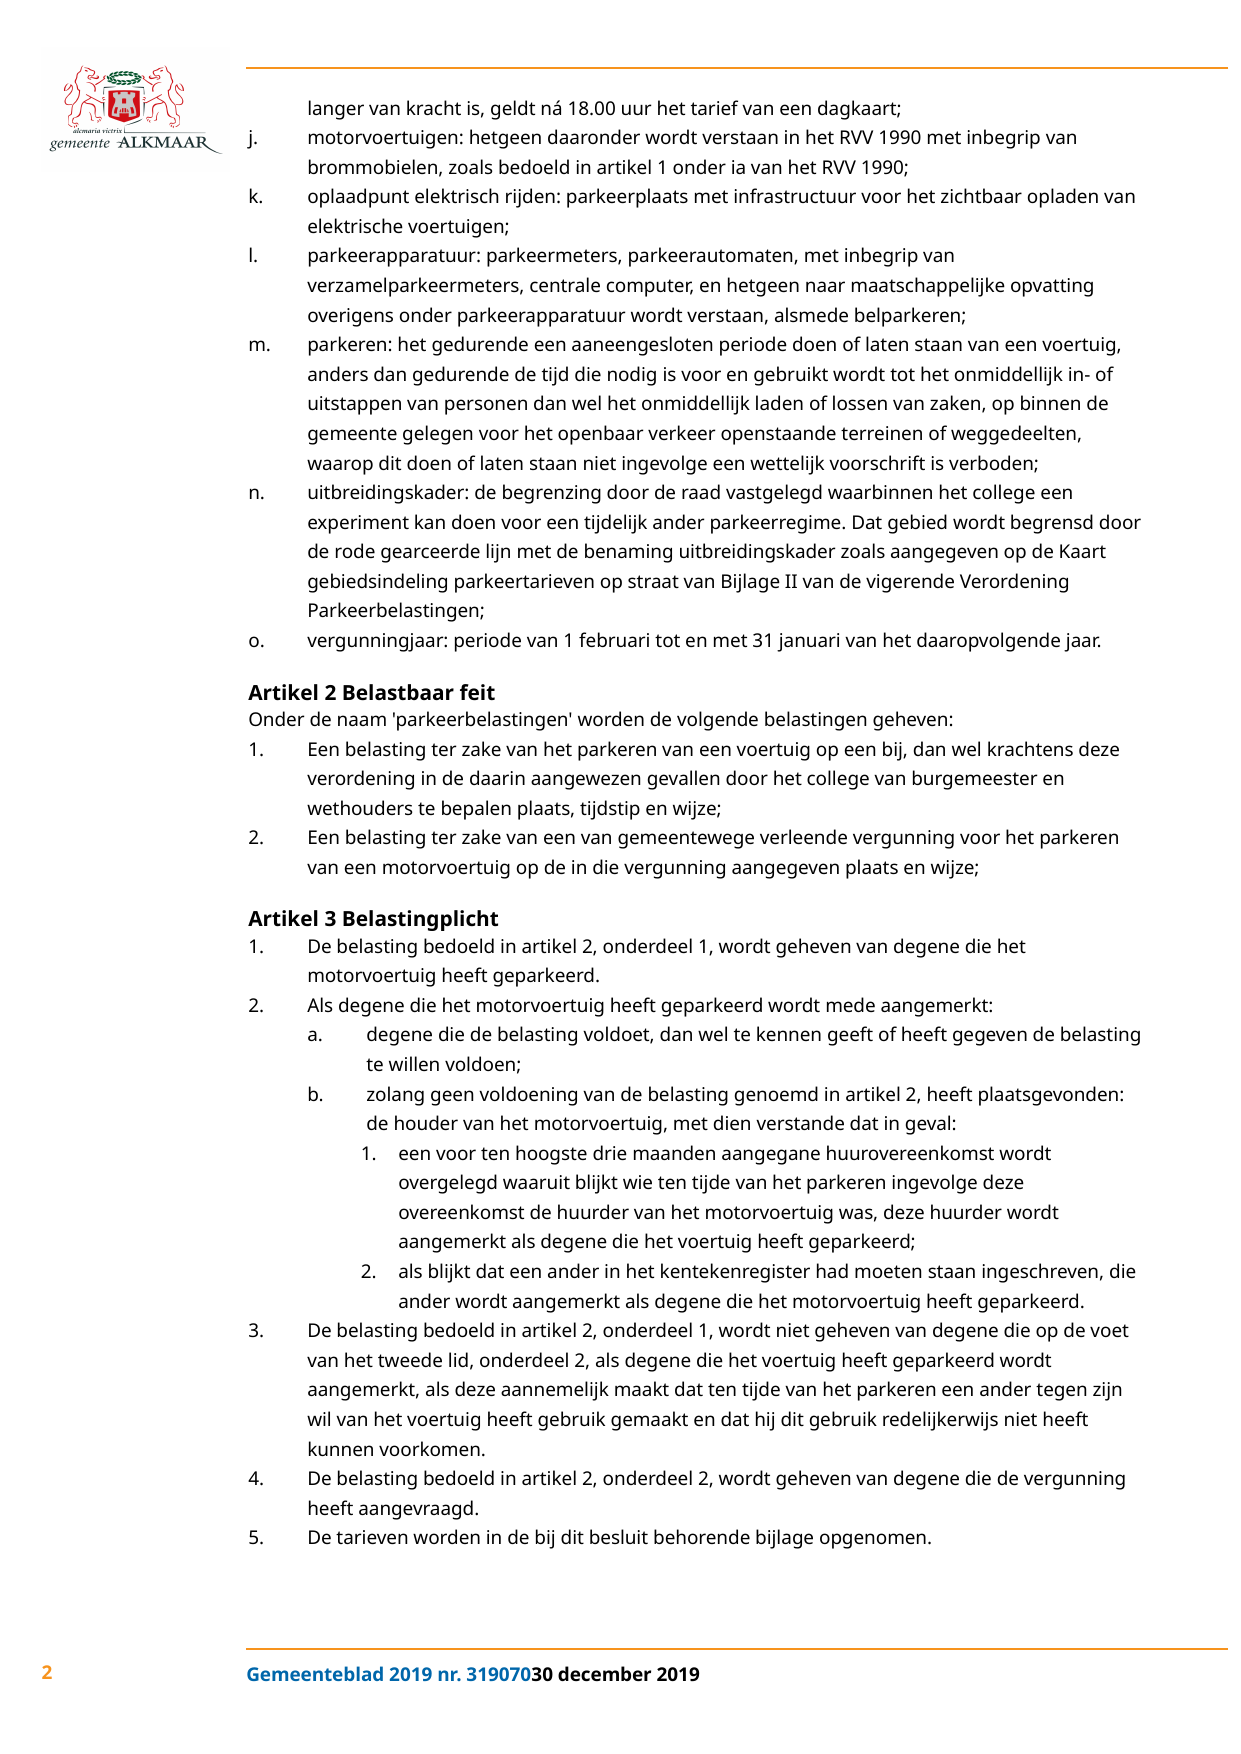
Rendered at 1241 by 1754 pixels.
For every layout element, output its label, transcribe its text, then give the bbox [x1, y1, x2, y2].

list motorvoertuigen: hetgeen daaronder wordt verstaan in het RVV 1990 met inbegrip van brommobielen, zoals bedoeld in artikel 1 onder ia van het RVV 1990; [248, 124, 1152, 180]
list De tarieven worden in de bij dit besluit behorende bijlage opgenomen. [248, 1524, 1152, 1550]
list als blijkt dat een ander in het kentekenregister had moeten staan ingeschreven, die ander wordt aangemerkt als degene die het motorvoertuig heeft geparkeerd. [361, 1258, 1152, 1314]
list parkeren: het gedurende een aaneengesloten periode doen of laten staan van een voertuig, anders dan gedurende de tijd die nodig is voor en gebruikt wordt tot het onmiddellijk in- of uitstappen van personen dan wel het onmiddellijk laden of lossen van zaken, op binnen de gemeente gelegen voor het openbaar verkeer openstaande terreinen of weggedeelten, waarop dit doen of laten staan niet ingevolge een wettelijk voorschrift is verboden; [248, 331, 1152, 476]
text Artikel 3 Belastingplicht [248, 904, 1152, 933]
list een voor ten hoogste drie maanden aangegane huurovereenkomst wordt overgelegd waaruit blijkt wie ten tijde van het parkeren ingevolge deze overeenkomst de huurder van het motorvoertuig was, deze huurder wordt aangemerkt als degene die het voertuig heeft geparkeerd; [361, 1140, 1152, 1254]
list langer van kracht is, geldt ná 18.00 uur het tarief van een dagkaart; [248, 95, 1152, 121]
list parkeerapparatuur: parkeermeters, parkeerautomaten, met inbegrip van verzamelparkeermeters, centrale computer, en hetgeen naar maatschappelijke opvatting overigens onder parkeerapparatuur wordt verstaan, alsmede belparkeren; [248, 243, 1152, 328]
text Artikel 2 Belastbaar feit [248, 678, 1152, 706]
list De belasting bedoeld in artikel 2, onderdeel 1, wordt geheven van degene die het motorvoertuig heeft geparkeerd. [248, 933, 1152, 988]
list Een belasting ter zake van een van gemeentewege verleende vergunning voor het parkeren van een motorvoertuig op de in die vergunning aangegeven plaats en wijze; [248, 824, 1152, 880]
list Als degene die het motorvoertuig heeft geparkeerd wordt mede aangemerkt: [248, 992, 1152, 1018]
list oplaadpunt elektrisch rijden: parkeerplaats met infrastructuur voor het zichtbaar opladen van elektrische voertuigen; [248, 183, 1152, 239]
picture [41, 47, 231, 172]
list De belasting bedoeld in artikel 2, onderdeel 1, wordt niet geheven van degene die op de voet van het tweede lid, onderdeel 2, als degene die het voertuig heeft geparkeerd wordt aangemerkt, als deze aannemelijk maakt dat ten tijde van het parkeren een ander tegen zijn wil van het voertuig heeft gebruik gemaakt en dat hij dit gebruik redelijkerwijs niet heeft kunnen voorkomen. [248, 1317, 1152, 1462]
list uitbreidingskader: de begrenzing door de raad vastgelegd waarbinnen het college een experiment kan doen voor een tijdelijk ander parkeerregime. Dat gebied wordt begrensd door de rode gearceerde lijn met de benaming uitbreidingskader zoals aangegeven op de Kaart gebiedsindeling parkeertarieven op straat van Bijlage II van de vigerende Verordening Parkeerbelastingen; [248, 479, 1152, 623]
list Een belasting ter zake van het parkeren van een voertuig op een bij, dan wel krachtens deze verordening in de daarin aangewezen gevallen door het college van burgemeester en wethouders te bepalen plaats, tijdstip en wijze; [248, 736, 1152, 821]
text Onder de naam 'parkeerbelastingen' worden de volgende belastingen geheven: [248, 706, 1152, 732]
list zolang geen voldoening van de belasting genoemd in artikel 2, heeft plaatsgevonden: de houder van het motorvoertuig, met dien verstande dat in geval: [307, 1081, 1152, 1136]
list vergunningjaar: periode van 1 februari tot en met 31 januari van het daaropvolgende jaar. [248, 627, 1152, 653]
list degene die de belasting voldoet, dan wel te kennen geeft of heeft gegeven de belasting te willen voldoen; [307, 1022, 1152, 1077]
list De belasting bedoeld in artikel 2, onderdeel 2, wordt geheven van degene die de vergunning heeft aangevraagd. [248, 1465, 1152, 1521]
